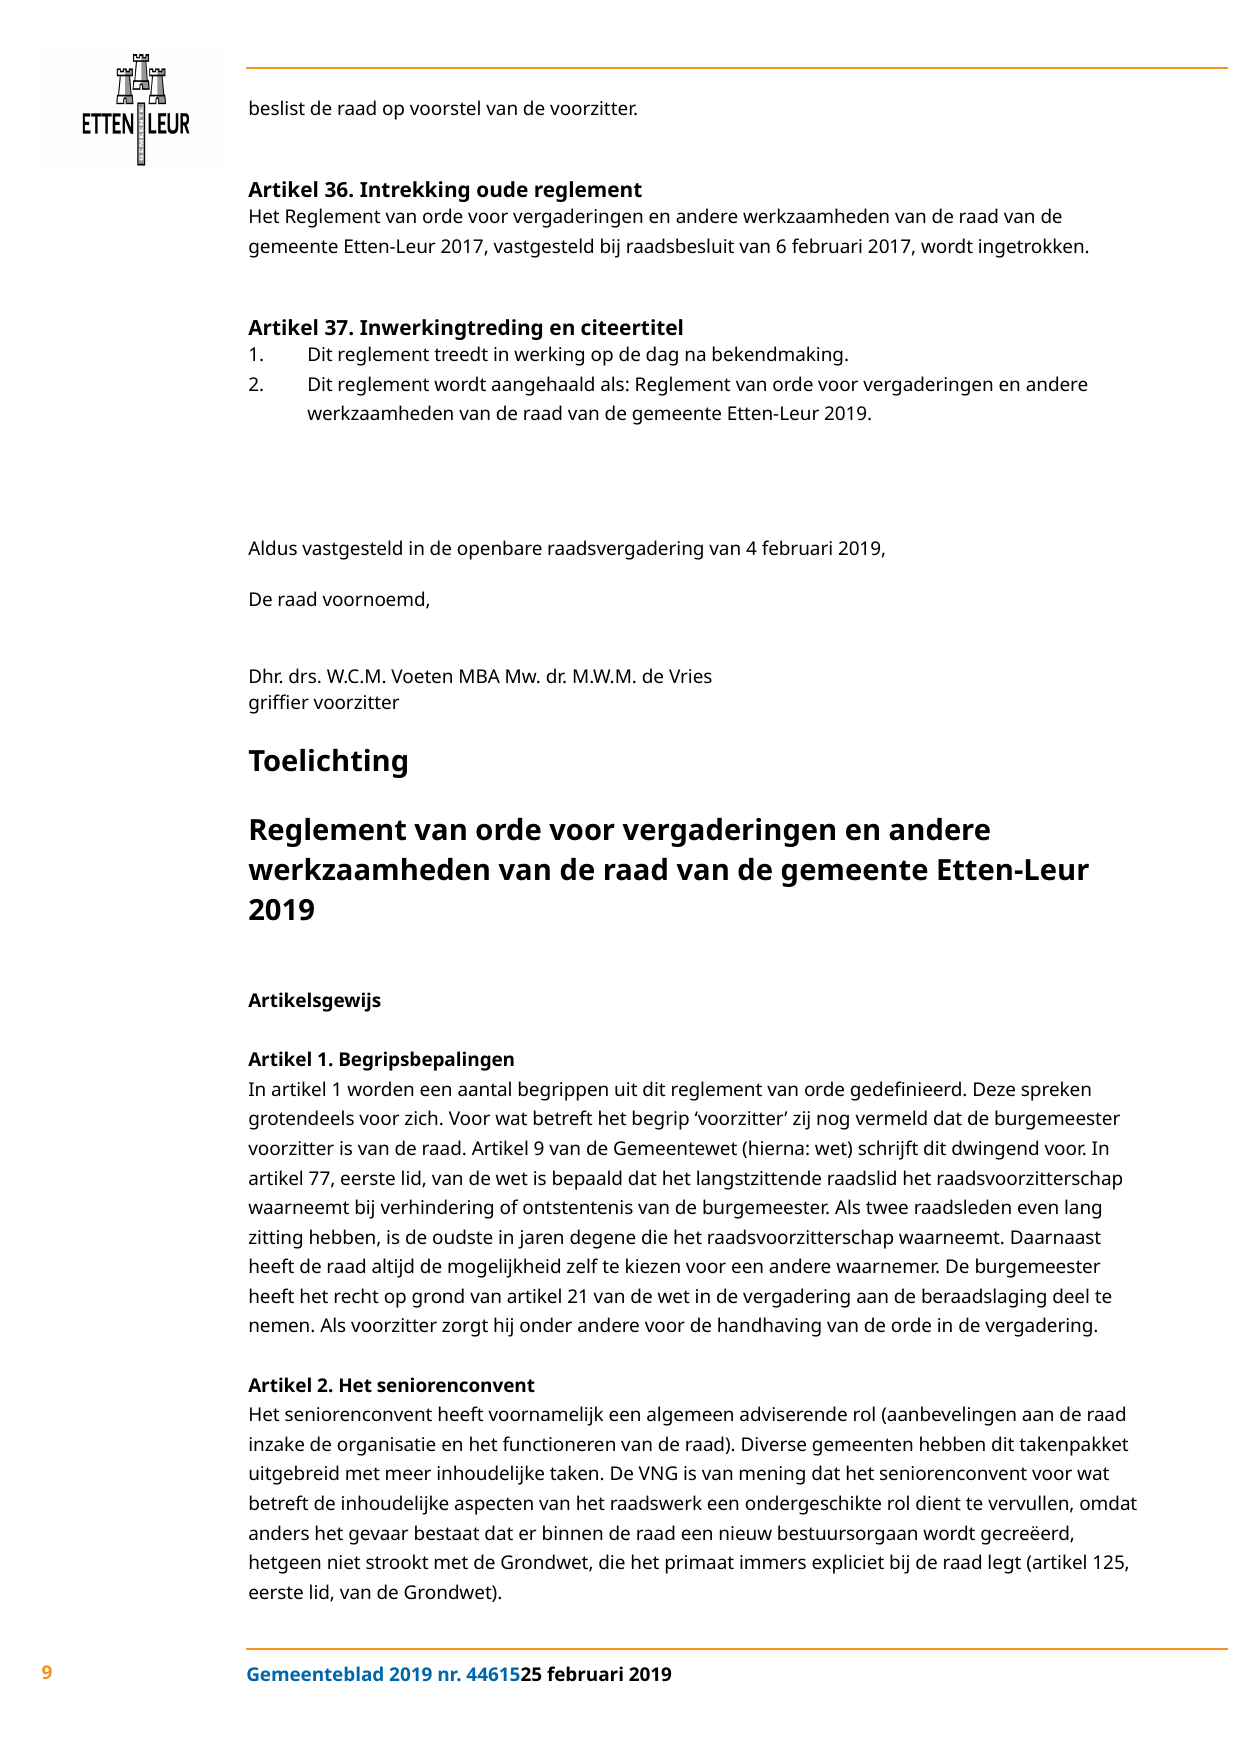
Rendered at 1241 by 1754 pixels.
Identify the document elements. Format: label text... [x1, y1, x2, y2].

text Het Reglement van orde voor vergaderingen en andere werkzaamheden van de raad van de gemeente Etten-Leur 2017, vastgesteld bij raadsbesluit van 6 februari 2017, wordt ingetrokken. [248, 203, 1152, 258]
text Het seniorenconvent heeft voornamelijk een algemeen adviserende rol (aanbevelingen aan de raad inzake de organisatie en het functioneren van de raad). Diverse gemeenten hebben dit takenpakket uitgebreid met meer inhoudelijke taken. De VNG is van mening dat het seniorenconvent voor wat betreft de inhoudelijke aspecten van het raadswerk een ondergeschikte rol dient te vervullen, omdat anders het gevaar bestaat dat er binnen de raad een nieuw bestuursorgaan wordt gecreëerd, hetgeen niet strookt met de Grondwet, die het primaat immers expliciet bij de raad legt (artikel 125, eerste lid, van de Grondwet). [248, 1401, 1152, 1605]
text Dhr. drs. W.C.M. Voeten MBA Mw. dr. M.W.M. de Vries [248, 663, 1152, 689]
text Artikel 1. Begripsbepalingen [248, 1046, 1152, 1072]
list Dit reglement treedt in werking op de dag na bekendmaking. [248, 341, 1152, 367]
text Reglement van orde voor vergaderingen en andere werkzaamheden van de raad van de gemeente Etten-Leur 2019 [248, 809, 1152, 928]
text beslist de raad op voorstel van de voorzitter. [248, 95, 1152, 121]
text Artikel 2. Het seniorenconvent [248, 1372, 1152, 1398]
list Dit reglement wordt aangehaald als: Reglement van orde voor vergaderingen en andere werkzaamheden van de raad van de gemeente Etten-Leur 2019. [248, 371, 1152, 426]
text Aldus vastgesteld in de openbare raadsvergadering van 4 februari 2019, [248, 535, 1152, 561]
text In artikel 1 worden een aantal begrippen uit dit reglement van orde gedefinieerd. Deze spreken grotendeels voor zich. Voor wat betreft het begrip ‘voorzitter’ zij nog vermeld dat de burgemeester voorzitter is van de raad. Artikel 9 van de Gemeentewet (hierna: wet) schrijft dit dwingend voor. In artikel 77, eerste lid, van de wet is bepaald dat het langstzittende raadslid het raadsvoorzitterschap waarneemt bij verhindering of ontstentenis van de burgemeester. Als twee raadsleden even lang zitting hebben, is de oudste in jaren degene die het raadsvoorzitterschap waarneemt. Daarnaast heeft de raad altijd de mogelijkheid zelf te kiezen voor een andere waarnemer. De burgemeester heeft het recht op grond van artikel 21 van de wet in de vergadering aan de beraadslaging deel te nemen. Als voorzitter zorgt hij onder andere voor de handhaving van de orde in de vergadering. [248, 1076, 1152, 1338]
picture [41, 47, 231, 172]
text Artikel 36. Intrekking oude reglement [248, 175, 1152, 203]
text griffier voorzitter [248, 689, 1152, 715]
text Artikel 37. Inwerkingtreding en citeertitel [248, 313, 1152, 341]
text Artikelsgewijs [248, 987, 1152, 1013]
text Toelichting [248, 741, 1152, 780]
text De raad voornoemd, [248, 586, 1152, 612]
